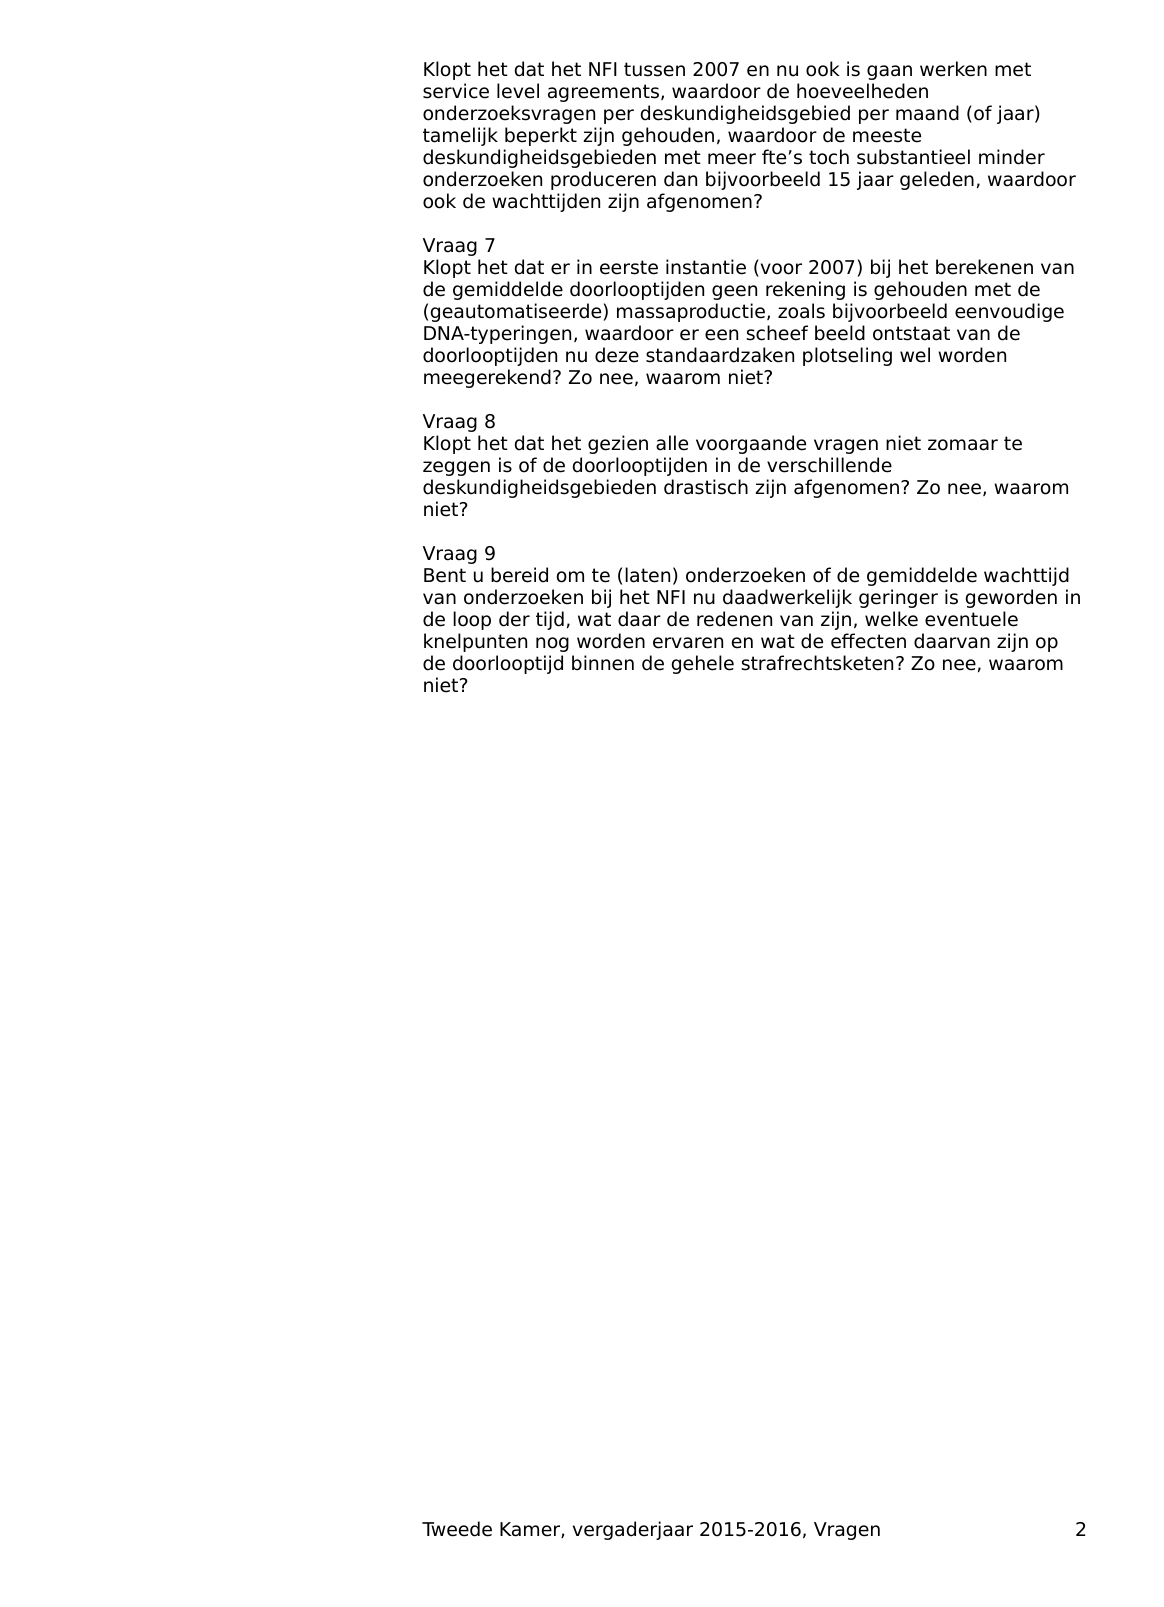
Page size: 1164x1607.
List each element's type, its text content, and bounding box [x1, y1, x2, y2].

text Klopt het dat het NFI tussen 2007 en nu ook is gaan werken met service level agreements, waardoor de hoeveelheden onderzoeksvragen per deskundigheidsgebied per maand (of jaar) tamelijk beperkt zijn gehouden, waardoor de meeste deskundigheidsgebieden met meer fte’s toch substantieel minder onderzoeken produceren dan bijvoorbeeld 15 jaar geleden, waardoor ook de wachttijden zijn afgenomen? [422, 59, 1087, 213]
text Klopt het dat het gezien alle voorgaande vragen niet zomaar te zeggen is of de doorlooptijden in de verschillende deskundigheidsgebieden drastisch zijn afgenomen? Zo nee, waarom niet? [422, 433, 1087, 521]
text Bent u bereid om te (laten) onderzoeken of de gemiddelde wachttijd van onderzoeken bij het NFI nu daadwerkelijk geringer is geworden in de loop der tijd, wat daar de redenen van zijn, welke eventuele knelpunten nog worden ervaren en wat de effecten daarvan zijn op de doorlooptijd binnen de gehele strafrechtsketen? Zo nee, waarom niet? [422, 565, 1087, 697]
text Vraag 7 [422, 235, 1087, 257]
text Vraag 9 [422, 543, 1087, 565]
text Vraag 8 [422, 411, 1087, 433]
text Klopt het dat er in eerste instantie (voor 2007) bij het berekenen van de gemiddelde doorlooptijden geen rekening is gehouden met de (geautomatiseerde) massaproductie, zoals bijvoorbeeld eenvoudige DNA-typeringen, waardoor er een scheef beeld ontstaat van de doorlooptijden nu deze standaardzaken plotseling wel worden meegerekend? Zo nee, waarom niet? [422, 257, 1087, 389]
